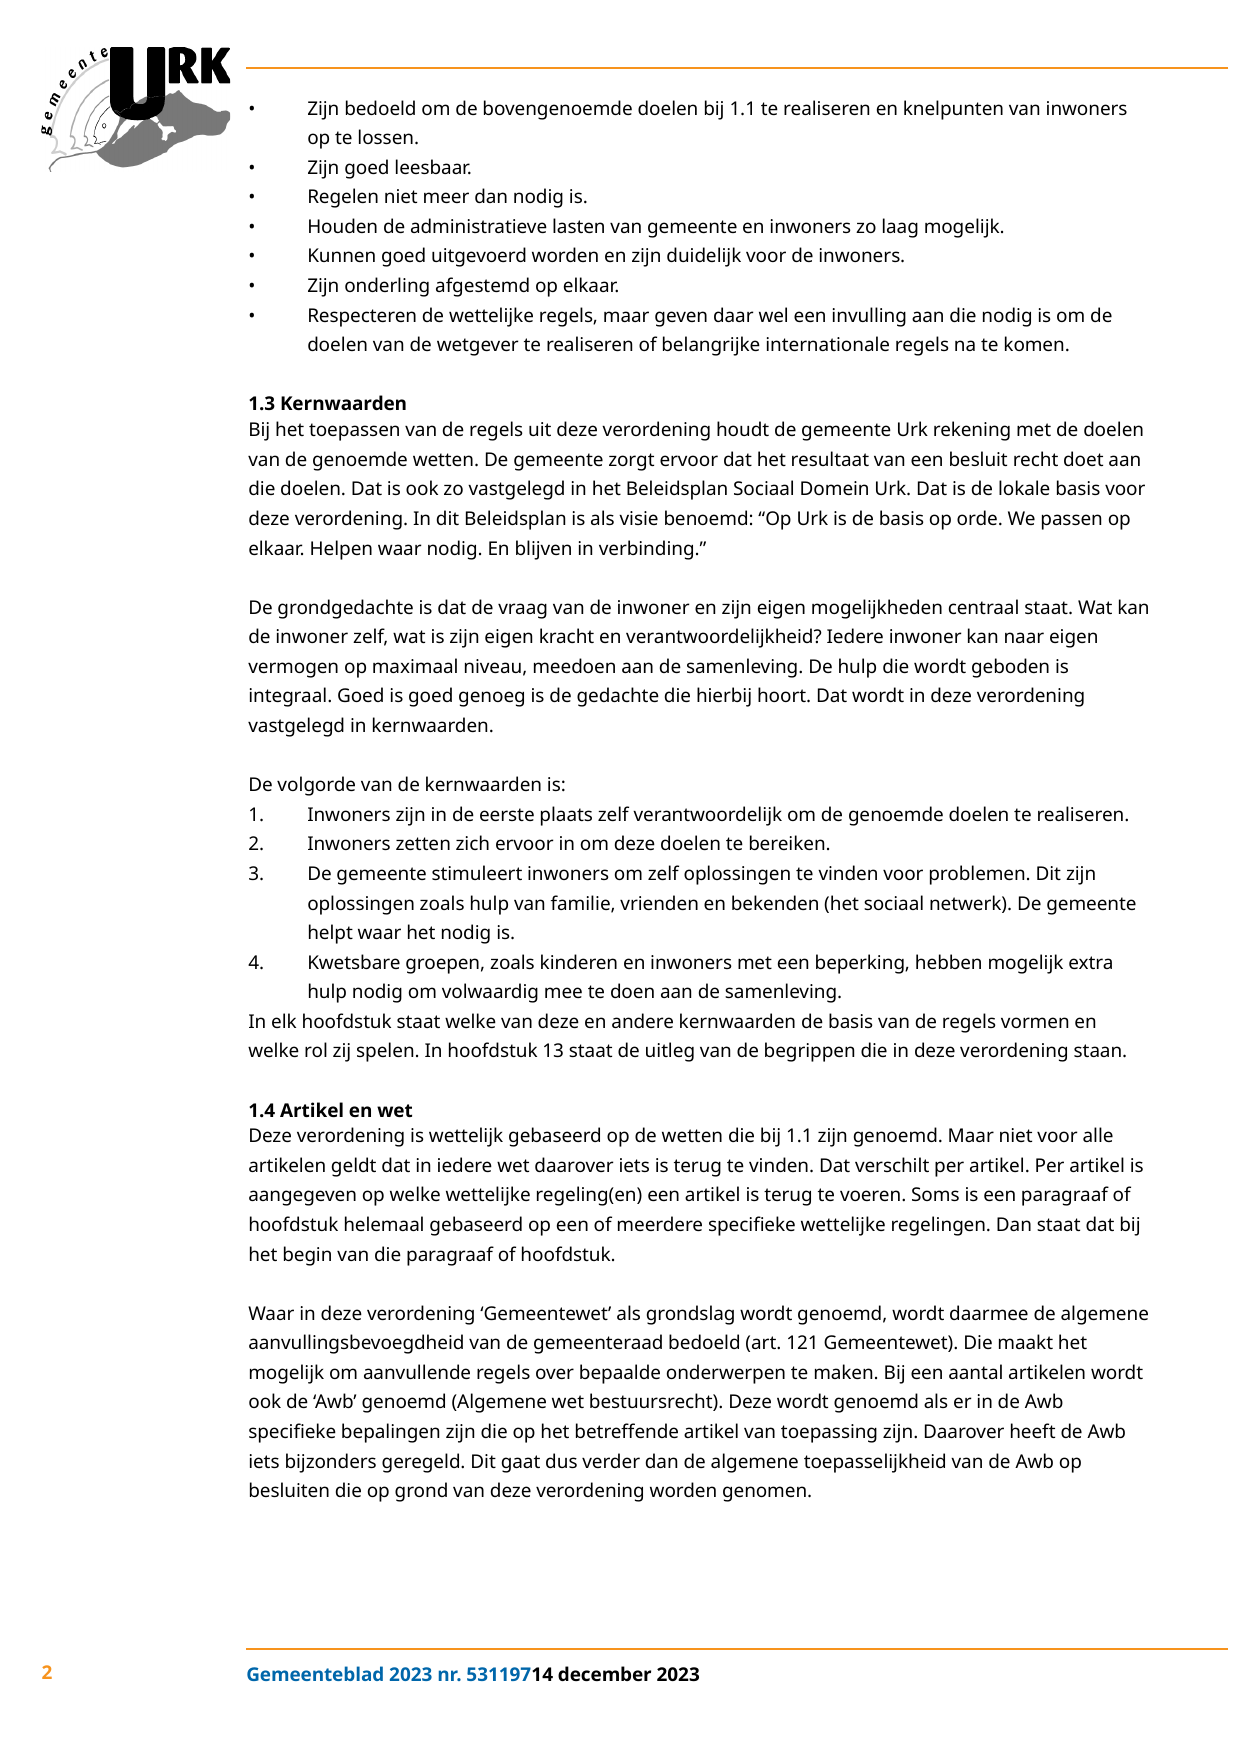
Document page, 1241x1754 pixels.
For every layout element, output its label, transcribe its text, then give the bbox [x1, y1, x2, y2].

list Inwoners zijn in de eerste plaats zelf verantwoordelijk om de genoemde doelen te realiseren. [248, 801, 1152, 827]
list Kunnen goed uitgevoerd worden en zijn duidelijk voor de inwoners. [248, 243, 1152, 268]
text Deze verordening is wettelijk gebaseerd op de wetten die bij 1.1 zijn genoemd. Maar niet voor alle artikelen geldt dat in iedere wet daarover iets is terug te vinden. Dat verschilt per artikel. Per artikel is aangegeven op welke wettelijke regeling(en) een artikel is terug te voeren. Soms is een paragraaf of hoofdstuk helemaal gebaseerd op een of meerdere specifieke wettelijke regelingen. Dan staat dat bij het begin van die paragraaf of hoofdstuk. [248, 1122, 1152, 1267]
list Inwoners zetten zich ervoor in om deze doelen te bereiken. [248, 831, 1152, 856]
text 1.4 Artikel en wet [248, 1097, 1152, 1122]
list De gemeente stimuleert inwoners om zelf oplossingen te vinden voor problemen. Dit zijn oplossingen zoals hulp van familie, vrienden en bekenden (het sociaal netwerk). De gemeente helpt waar het nodig is. [248, 860, 1152, 945]
list Kwetsbare groepen, zoals kinderen en inwoners met een beperking, hebben mogelijk extra hulp nodig om volwaardig mee te doen aan de samenleving. [248, 949, 1152, 1004]
text 1.3 Kernwaarden [248, 391, 1152, 416]
text In elk hoofdstuk staat welke van deze en andere kernwaarden de basis van de regels vormen en welke rol zij spelen. In hoofdstuk 13 staat de uitleg van de begrippen die in deze verordening staan. [248, 1008, 1152, 1063]
text Bij het toepassen van de regels uit deze verordening houdt de gemeente Urk rekening met de doelen van de genoemde wetten. De gemeente zorgt ervoor dat het resultaat van een besluit recht doet aan die doelen. Dat is ook zo vastgelegd in het Beleidsplan Sociaal Domein Urk. Dat is de lokale basis voor deze verordening. In dit Beleidsplan is als visie benoemd: “Op Urk is de basis op orde. We passen op elkaar. Helpen waar nodig. En blijven in verbinding.” [248, 416, 1152, 560]
text Waar in deze verordening ‘Gemeentewet’ als grondslag wordt genoemd, wordt daarmee de algemene aanvullingsbevoegdheid van de gemeenteraad bedoeld (art. 121 Gemeentewet). Die maakt het mogelijk om aanvullende regels over bepaalde onderwerpen te maken. Bij een aantal artikelen wordt ook de ‘Awb’ genoemd (Algemene wet bestuursrecht). Deze wordt genoemd als er in de Awb specifieke bepalingen zijn die op het betreffende artikel van toepassing zijn. Daarover heeft de Awb iets bijzonders geregeld. Dit gaat dus verder dan de algemene toepasselijkheid van de Awb op besluiten die op grond van deze verordening worden genomen. [248, 1300, 1152, 1503]
text De grondgedachte is dat de vraag van de inwoner en zijn eigen mogelijkheden centraal staat. Wat kan de inwoner zelf, wat is zijn eigen kracht en verantwoordelijkheid? Iedere inwoner kan naar eigen vermogen op maximaal niveau, meedoen aan de samenleving. De hulp die wordt geboden is integraal. Goed is goed genoeg is de gedachte die hierbij hoort. Dat wordt in deze verordening vastgelegd in kernwaarden. [248, 594, 1152, 738]
list Zijn bedoeld om de bovengenoemde doelen bij 1.1 te realiseren en knelpunten van inwoners op te lossen. [248, 95, 1152, 150]
list Zijn goed leesbaar. [248, 154, 1152, 180]
text De volgorde van de kernwaarden is: [248, 771, 1152, 797]
list Regelen niet meer dan nodig is. [248, 183, 1152, 209]
list Houden de administratieve lasten van gemeente en inwoners zo laag mogelijk. [248, 213, 1152, 239]
list Respecteren de wettelijke regels, maar geven daar wel een invulling aan die nodig is om de doelen van de wetgever te realiseren of belangrijke internationale regels na te komen. [248, 302, 1152, 357]
list Zijn onderling afgestemd op elkaar. [248, 272, 1152, 298]
picture [41, 47, 231, 172]
